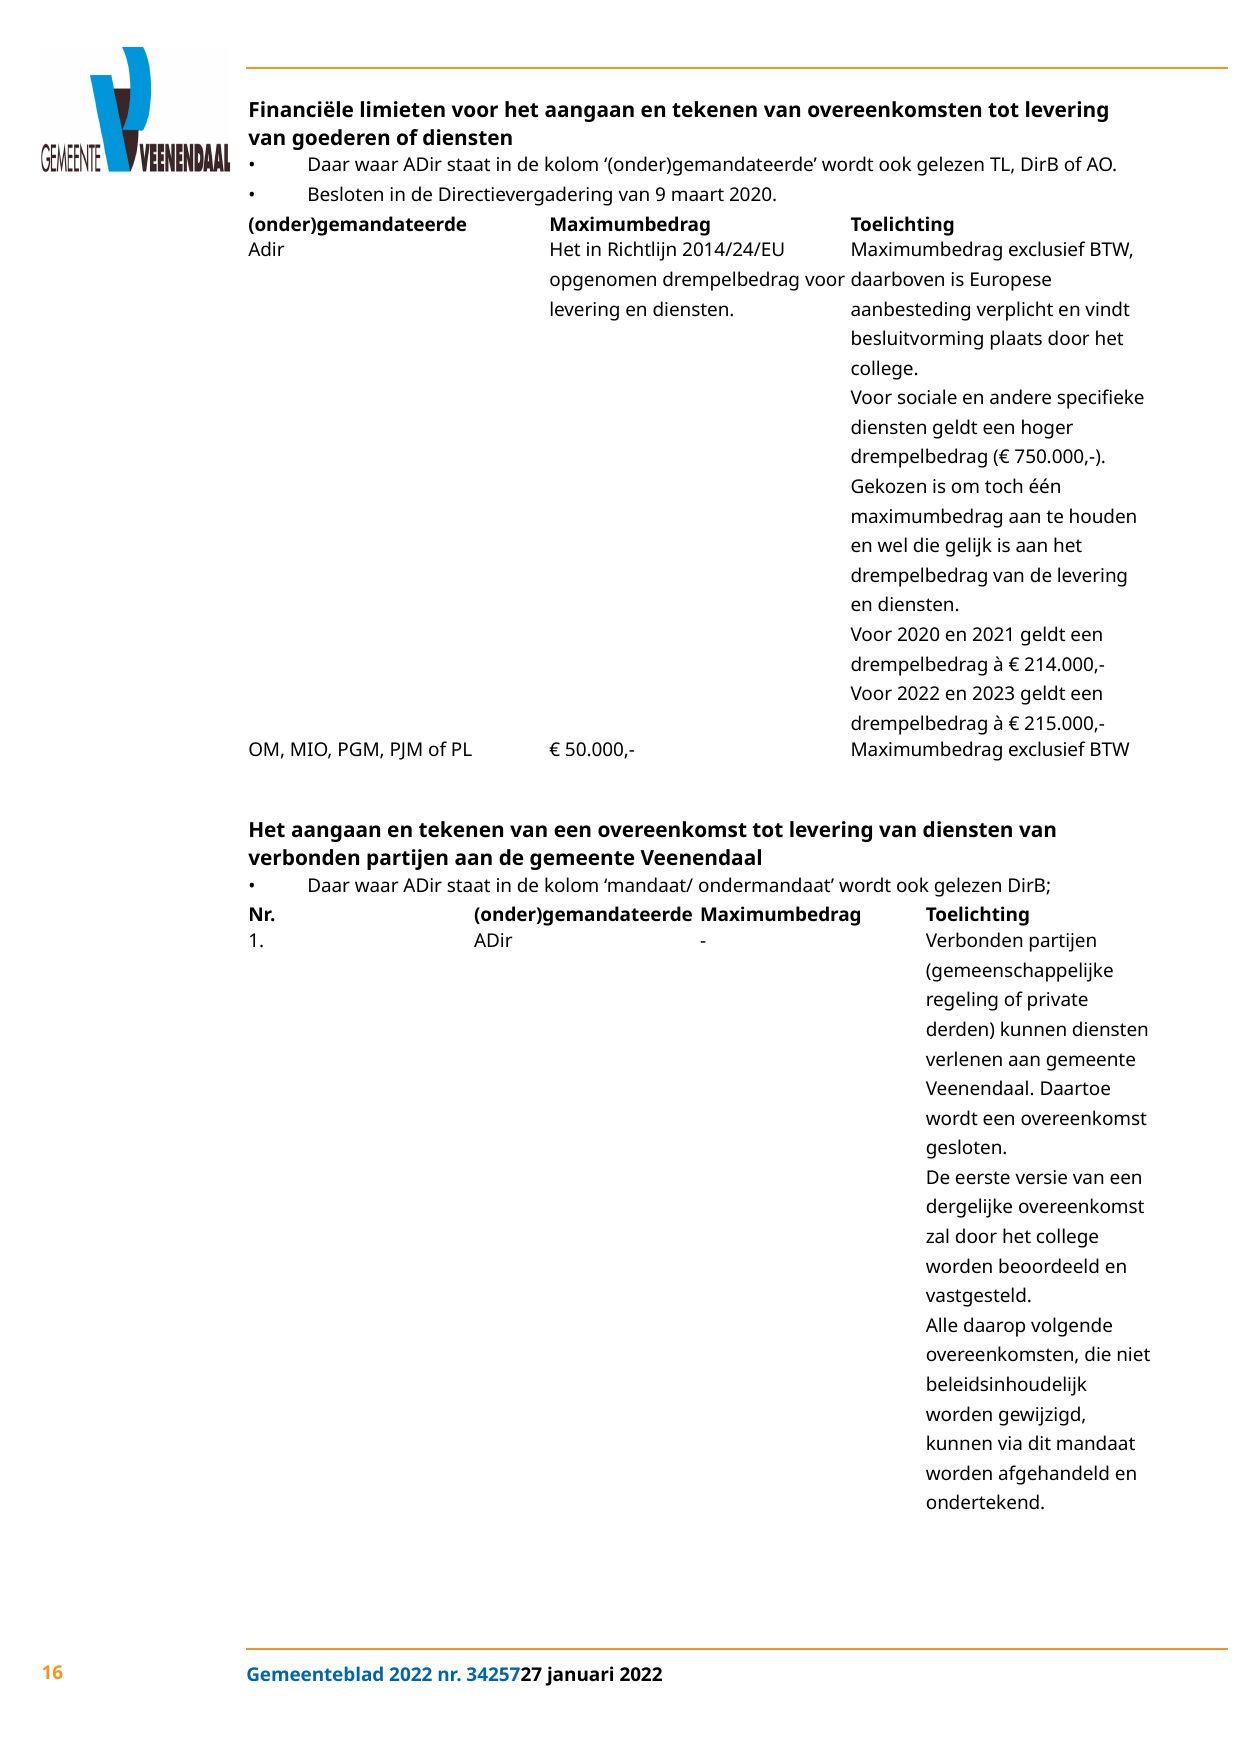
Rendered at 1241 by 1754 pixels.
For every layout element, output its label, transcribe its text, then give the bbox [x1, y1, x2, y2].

table_header Maximumbedrag [549, 211, 850, 237]
table_cell Maximumbedrag exclusief BTW, daarboven is Europese aanbesteding verplicht en vindt besluitvorming plaats door het college. Voor sociale en andere specifieke diensten geldt een hoger drempelbedrag (€ 750.000,-). Gekozen is om toch één maximumbedrag aan te houden en wel die gelijk is aan het drempelbedrag van de levering en diensten. Voor 2020 en 2021 geldt een drempelbedrag à € 214.000,- Voor 2022 en 2023 geldt een drempelbedrag à € 215.000,- [850, 237, 1152, 736]
list Besloten in de Directievergadering van 9 maart 2020. [248, 181, 1152, 207]
table_cell 1. [248, 928, 474, 1515]
list Daar waar ADir staat in de kolom ‘(onder)gemandateerde’ wordt ook gelezen TL, DirB of AO. [248, 152, 1152, 177]
table_cell OM, MIO, PGM, PJM of PL [248, 736, 549, 761]
picture [123, 47, 231, 172]
table_cell Verbonden partijen (gemeenschappelijke regeling of private derden) kunnen diensten verlenen aan gemeente Veenendaal. Daartoe wordt een overeenkomst gesloten. De eerste versie van een dergelijke overeenkomst zal door het college worden beoordeeld en vastgesteld. Alle daarop volgende overeenkomsten, die niet beleidsinhoudelijk worden gewijzigd, kunnen via dit mandaat worden afgehandeld en ondertekend. [926, 928, 1152, 1515]
picture [41, 47, 130, 172]
table_header Maximumbedrag [700, 902, 926, 927]
table_header (onder)gemandateerde [248, 211, 549, 237]
table_header Toelichting [926, 902, 1152, 927]
text Financiële limieten voor het aangaan en tekenen van overeenkomsten tot levering van goederen of diensten [248, 95, 1152, 152]
table_cell Het in Richtlijn 2014/24/EU opgenomen drempelbedrag voor levering en diensten. [549, 237, 850, 736]
table_header Toelichting [850, 211, 1152, 237]
text Het aangaan en tekenen van een overeenkomst tot levering van diensten van verbonden partijen aan de gemeente Veenendaal [248, 815, 1152, 872]
table_cell ADir [474, 928, 700, 1515]
table_header Nr. [248, 902, 474, 927]
table_cell € 50.000,- [549, 736, 850, 761]
list Daar waar ADir staat in de kolom ‘mandaat/ ondermandaat’ wordt ook gelezen DirB; [248, 872, 1152, 898]
table_cell Maximumbedrag exclusief BTW [850, 736, 1152, 761]
table_cell - [700, 928, 926, 1515]
table_header (onder)gemandateerde [474, 902, 700, 927]
table_cell Adir [248, 237, 549, 736]
